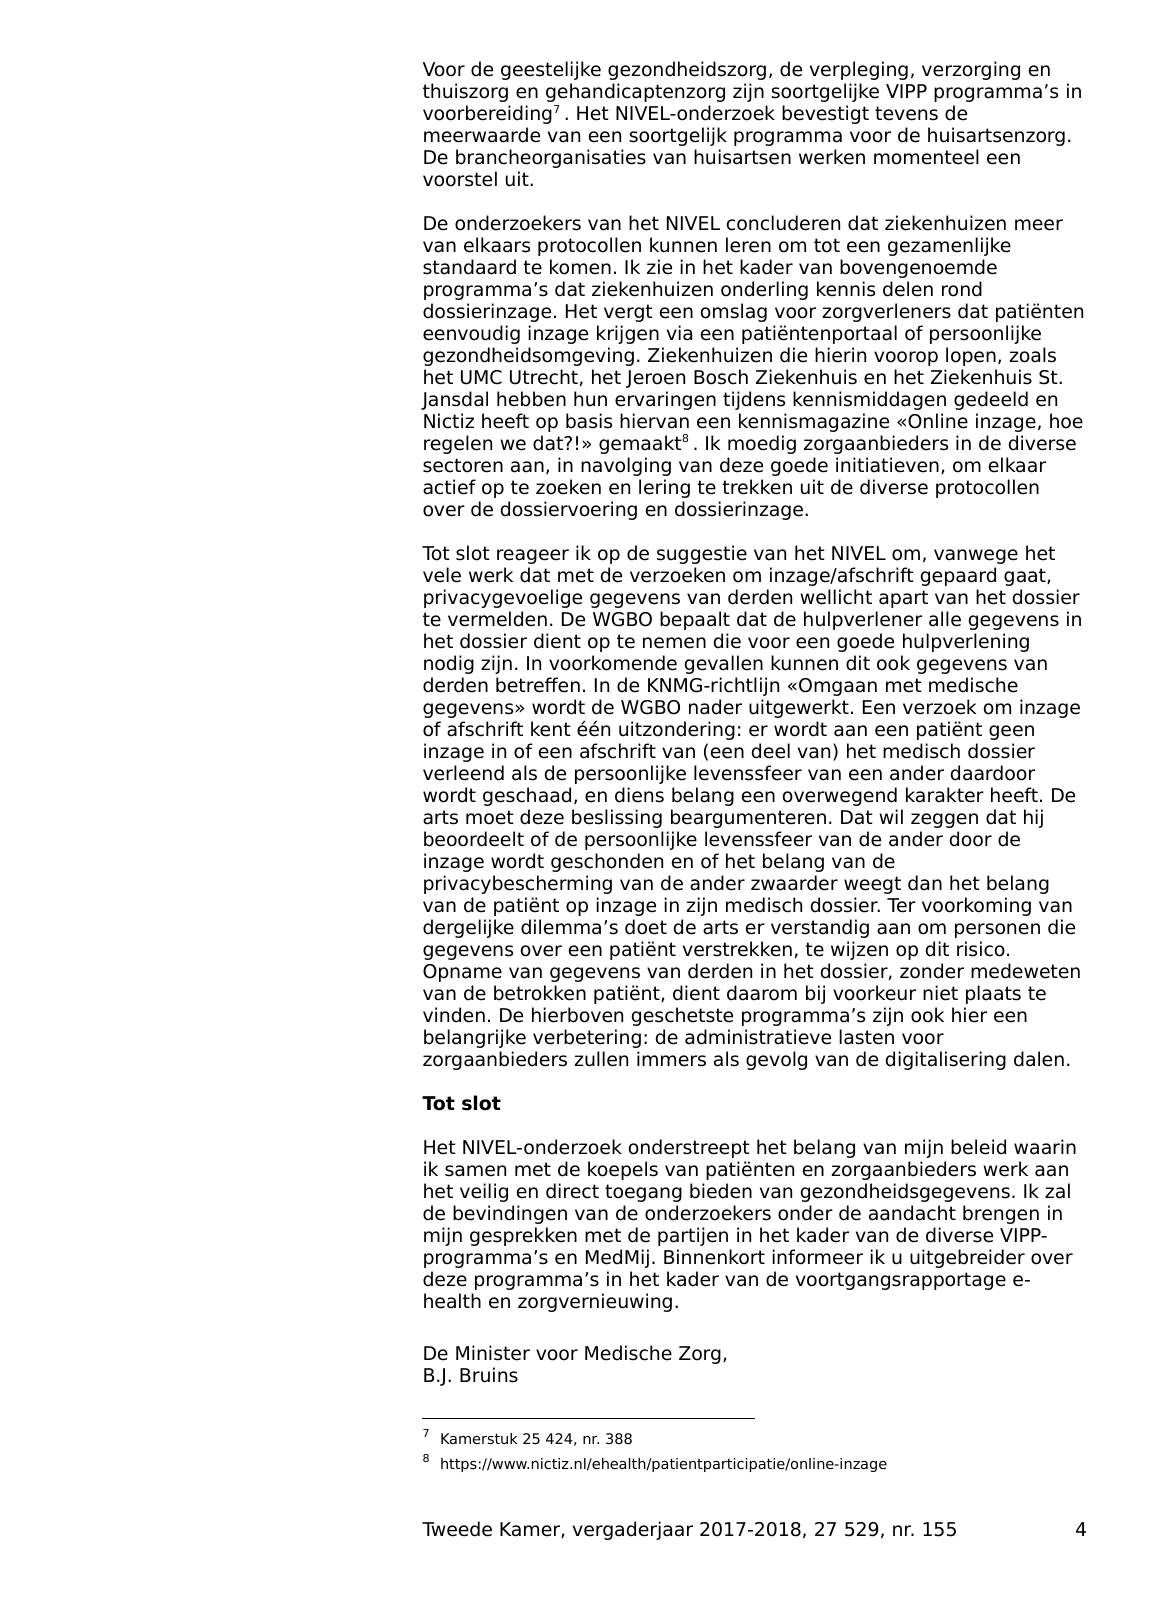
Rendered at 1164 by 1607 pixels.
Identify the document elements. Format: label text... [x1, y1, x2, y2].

text Het NIVEL-onderzoek onderstreept het belang van mijn beleid waarin ik samen met de koepels van patiënten en zorgaanbieders werk aan het veilig en direct toegang bieden van gezondheidsgegevens. Ik zal de bevindingen van de onderzoekers onder de aandacht brengen in mijn gesprekken met de partijen in het kader van de diverse VIPP-programma’s en MedMij. Binnenkort informeer ik u uitgebreider over deze programma’s in het kader van de voortgangsrapportage e-health en zorgvernieuwing. [422, 1137, 1087, 1313]
text Voor de geestelijke gezondheidszorg, de verpleging, verzorging en thuiszorg en gehandicaptenzorg zijn soortgelijke VIPP programma’s in voorbereiding. Het NIVEL-onderzoek bevestigt tevens de meerwaarde van een soortgelijk programma voor de huisartsenzorg. De brancheorganisaties van huisartsen werken momenteel een voorstel uit. [422, 59, 1087, 191]
text https://www.nictiz.nl/ehealth/patientparticipatie/online-inzage [422, 1452, 1087, 1474]
text De onderzoekers van het NIVEL concluderen dat ziekenhuizen meer van elkaars protocollen kunnen leren om tot een gezamenlijke standaard te komen. Ik zie in het kader van bovengenoemde programma’s dat ziekenhuizen onderling kennis delen rond dossierinzage. Het vergt een omslag voor zorgverleners dat patiënten eenvoudig inzage krijgen via een patiëntenportaal of persoonlijke gezondheidsomgeving. Ziekenhuizen die hierin voorop lopen, zoals het UMC Utrecht, het Jeroen Bosch Ziekenhuis en het Ziekenhuis St. Jansdal hebben hun ervaringen tijdens kennismiddagen gedeeld en Nictiz heeft op basis hiervan een kennismagazine «Online inzage, hoe regelen we dat?!» gemaakt. Ik moedig zorgaanbieders in de diverse sectoren aan, in navolging van deze goede initiatieven, om elkaar actief op te zoeken en lering te trekken uit de diverse protocollen over de dossiervoering en dossierinzage. [422, 213, 1087, 521]
text De Minister voor Medische Zorg, B.J. Bruins [422, 1343, 1087, 1387]
text Kamerstuk 25 424, nr. 388 [422, 1427, 1087, 1449]
text Tot slot reageer ik op de suggestie van het NIVEL om, vanwege het vele werk dat met de verzoeken om inzage/afschrift gepaard gaat, privacygevoelige gegevens van derden wellicht apart van het dossier te vermelden. De WGBO bepaalt dat de hulpverlener alle gegevens in het dossier dient op te nemen die voor een goede hulpverlening nodig zijn. In voorkomende gevallen kunnen dit ook gegevens van derden betreffen. In de KNMG-richtlijn «Omgaan met medische gegevens» wordt de WGBO nader uitgewerkt. Een verzoek om inzage of afschrift kent één uitzondering: er wordt aan een patiënt geen inzage in of een afschrift van (een deel van) het medisch dossier verleend als de persoonlijke levenssfeer van een ander daardoor wordt geschaad, en diens belang een overwegend karakter heeft. De arts moet deze beslissing beargumenteren. Dat wil zeggen dat hij beoordeelt of de persoonlijke levenssfeer van de ander door de inzage wordt geschonden en of het belang van de privacybescherming van de ander zwaarder weegt dan het belang van de patiënt op inzage in zijn medisch dossier. Ter voorkoming van dergelijke dilemma’s doet de arts er verstandig aan om personen die gegevens over een patiënt verstrekken, te wijzen op dit risico. Opname van gegevens van derden in het dossier, zonder medeweten van de betrokken patiënt, dient daarom bij voorkeur niet plaats te vinden. De hierboven geschetste programma’s zijn ook hier een belangrijke verbetering: de administratieve lasten voor zorgaanbieders zullen immers als gevolg van de digitalisering dalen. [422, 543, 1087, 1071]
subtitle Tot slot [422, 1093, 1087, 1115]
